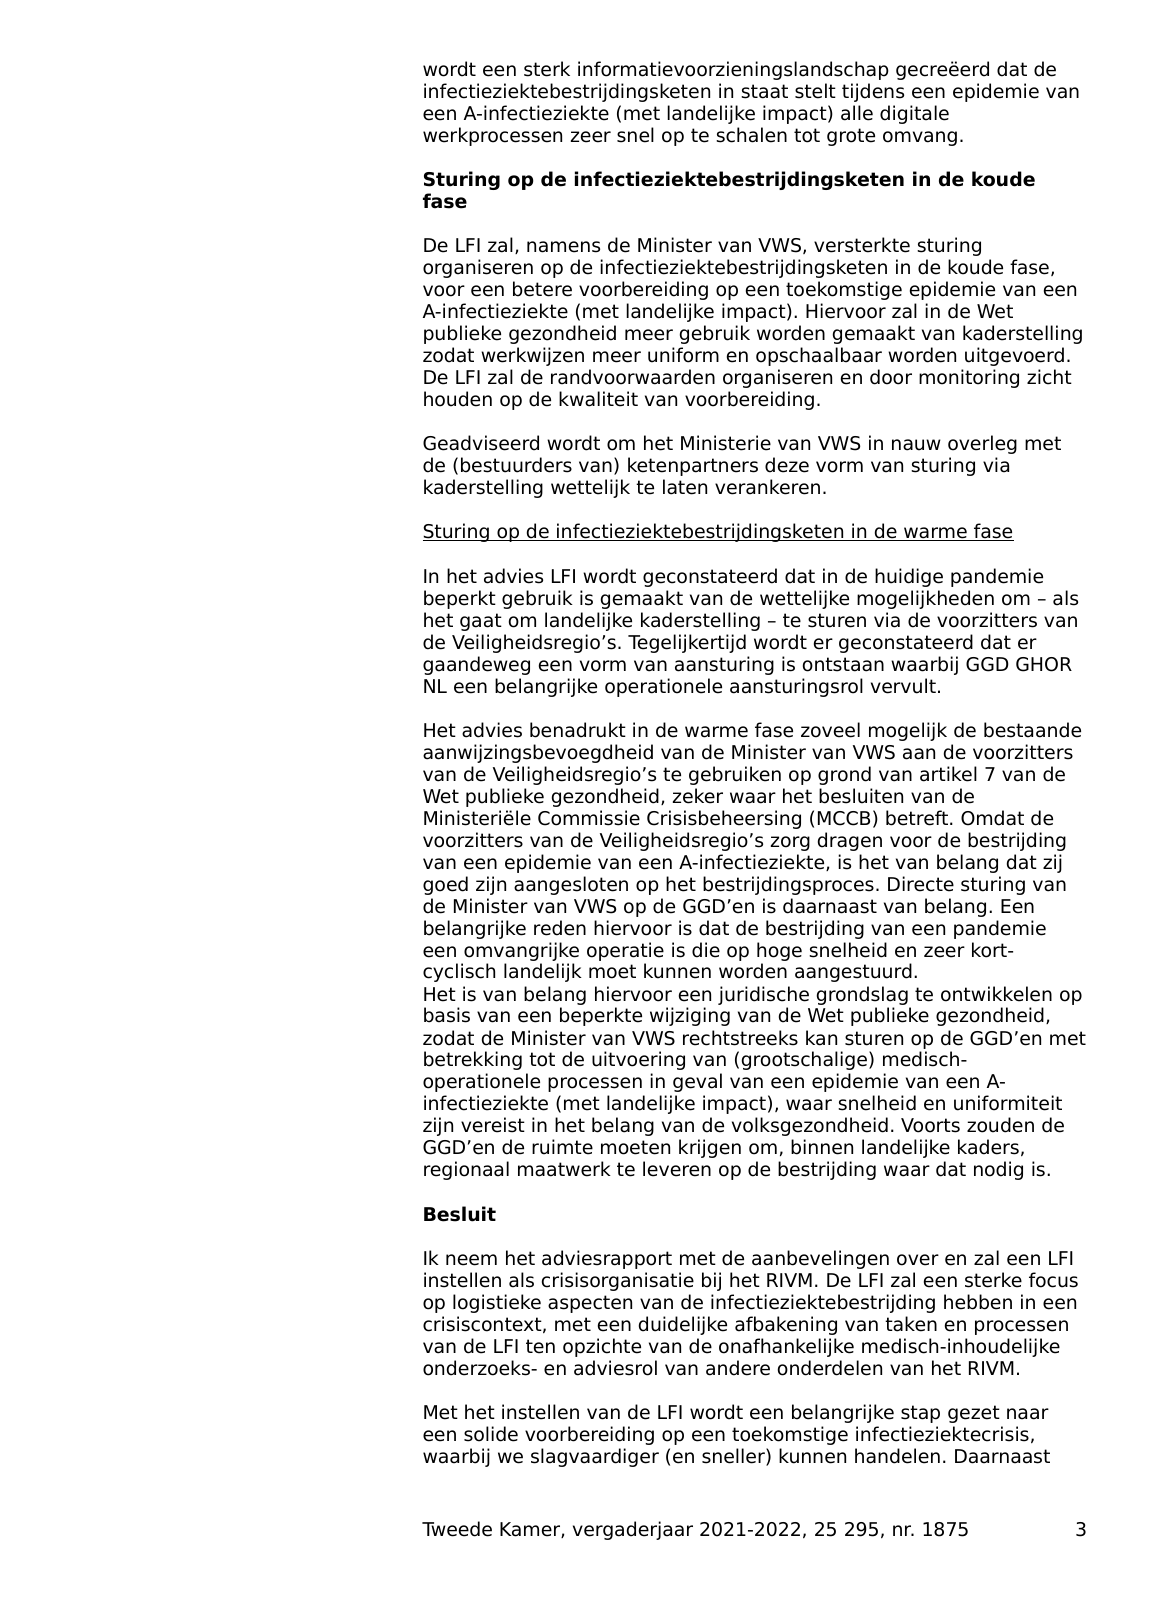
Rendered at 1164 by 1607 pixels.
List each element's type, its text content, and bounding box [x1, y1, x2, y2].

text Het is van belang hiervoor een juridische grondslag te ontwikkelen op basis van een beperkte wijziging van de Wet publieke gezondheid, zodat de Minister van VWS rechtstreeks kan sturen op de GGD’en met betrekking tot de uitvoering van (grootschalige) medisch-operationele processen in geval van een epidemie van een A-infectieziekte (met landelijke impact), waar snelheid en uniformiteit zijn vereist in het belang van de volksgezondheid. Voorts zouden de GGD’en de ruimte moeten krijgen om, binnen landelijke kaders, regionaal maatwerk te leveren op de bestrijding waar dat nodig is. [422, 983, 1087, 1181]
text Ik neem het adviesrapport met de aanbevelingen over en zal een LFI instellen als crisisorganisatie bij het RIVM. De LFI zal een sterke focus op logistieke aspecten van de infectieziektebestrijding hebben in een crisiscontext, met een duidelijke afbakening van taken en processen van de LFI ten opzichte van de onafhankelijke medisch-inhoudelijke onderzoeks- en adviesrol van andere onderdelen van het RIVM. [422, 1248, 1087, 1379]
subtitle Besluit [422, 1203, 1087, 1225]
text Met het instellen van de LFI wordt een belangrijke stap gezet naar een solide voorbereiding op een toekomstige infectieziektecrisis, waarbij we slagvaardiger (en sneller) kunnen handelen. Daarnaast [422, 1402, 1087, 1468]
text Het advies benadrukt in de warme fase zoveel mogelijk de bestaande aanwijzingsbevoegdheid van de Minister van VWS aan de voorzitters van de Veiligheidsregio’s te gebruiken op grond van artikel 7 van de Wet publieke gezondheid, zeker waar het besluiten van de Ministeriële Commissie Crisisbeheersing (MCCB) betreft. Omdat de voorzitters van de Veiligheidsregio’s zorg dragen voor de bestrijding van een epidemie van een A-infectieziekte, is het van belang dat zij goed zijn aangesloten op het bestrijdingsproces. Directe sturing van de Minister van VWS op de GGD’en is daarnaast van belang. Een belangrijke reden hiervoor is dat de bestrijding van een pandemie een omvangrijke operatie is die op hoge snelheid en zeer kort-cyclisch landelijk moet kunnen worden aangestuurd. [422, 720, 1087, 983]
text Geadviseerd wordt om het Ministerie van VWS in nauw overleg met de (bestuurders van) ketenpartners deze vorm van sturing via kaderstelling wettelijk te laten verankeren. [422, 433, 1087, 499]
text De LFI zal, namens de Minister van VWS, versterkte sturing organiseren op de infectieziektebestrijdingsketen in de koude fase, voor een betere voorbereiding op een toekomstige epidemie van een A-infectieziekte (met landelijke impact). Hiervoor zal in de Wet publieke gezondheid meer gebruik worden gemaakt van kaderstelling zodat werkwijzen meer uniform en opschaalbaar worden uitgevoerd. De LFI zal de randvoorwaarden organiseren en door monitoring zicht houden op de kwaliteit van voorbereiding. [422, 235, 1087, 411]
subtitle Sturing op de infectieziektebestrijdingsketen in de koude fase [422, 169, 1087, 213]
text In het advies LFI wordt geconstateerd dat in de huidige pandemie beperkt gebruik is gemaakt van de wettelijke mogelijkheden om – als het gaat om landelijke kaderstelling – te sturen via de voorzitters van de Veiligheidsregio’s. Tegelijkertijd wordt er geconstateerd dat er gaandeweg een vorm van aansturing is ontstaan waarbij GGD GHOR NL een belangrijke operationele aansturingsrol vervult. [422, 566, 1087, 697]
text wordt een sterk informatievoorzieningslandschap gecreëerd dat de infectieziektebestrijdingsketen in staat stelt tijdens een epidemie van een A-infectieziekte (met landelijke impact) alle digitale werkprocessen zeer snel op te schalen tot grote omvang. [422, 59, 1087, 147]
subtitle Sturing op de infectieziektebestrijdingsketen in de warme fase [422, 521, 1087, 543]
